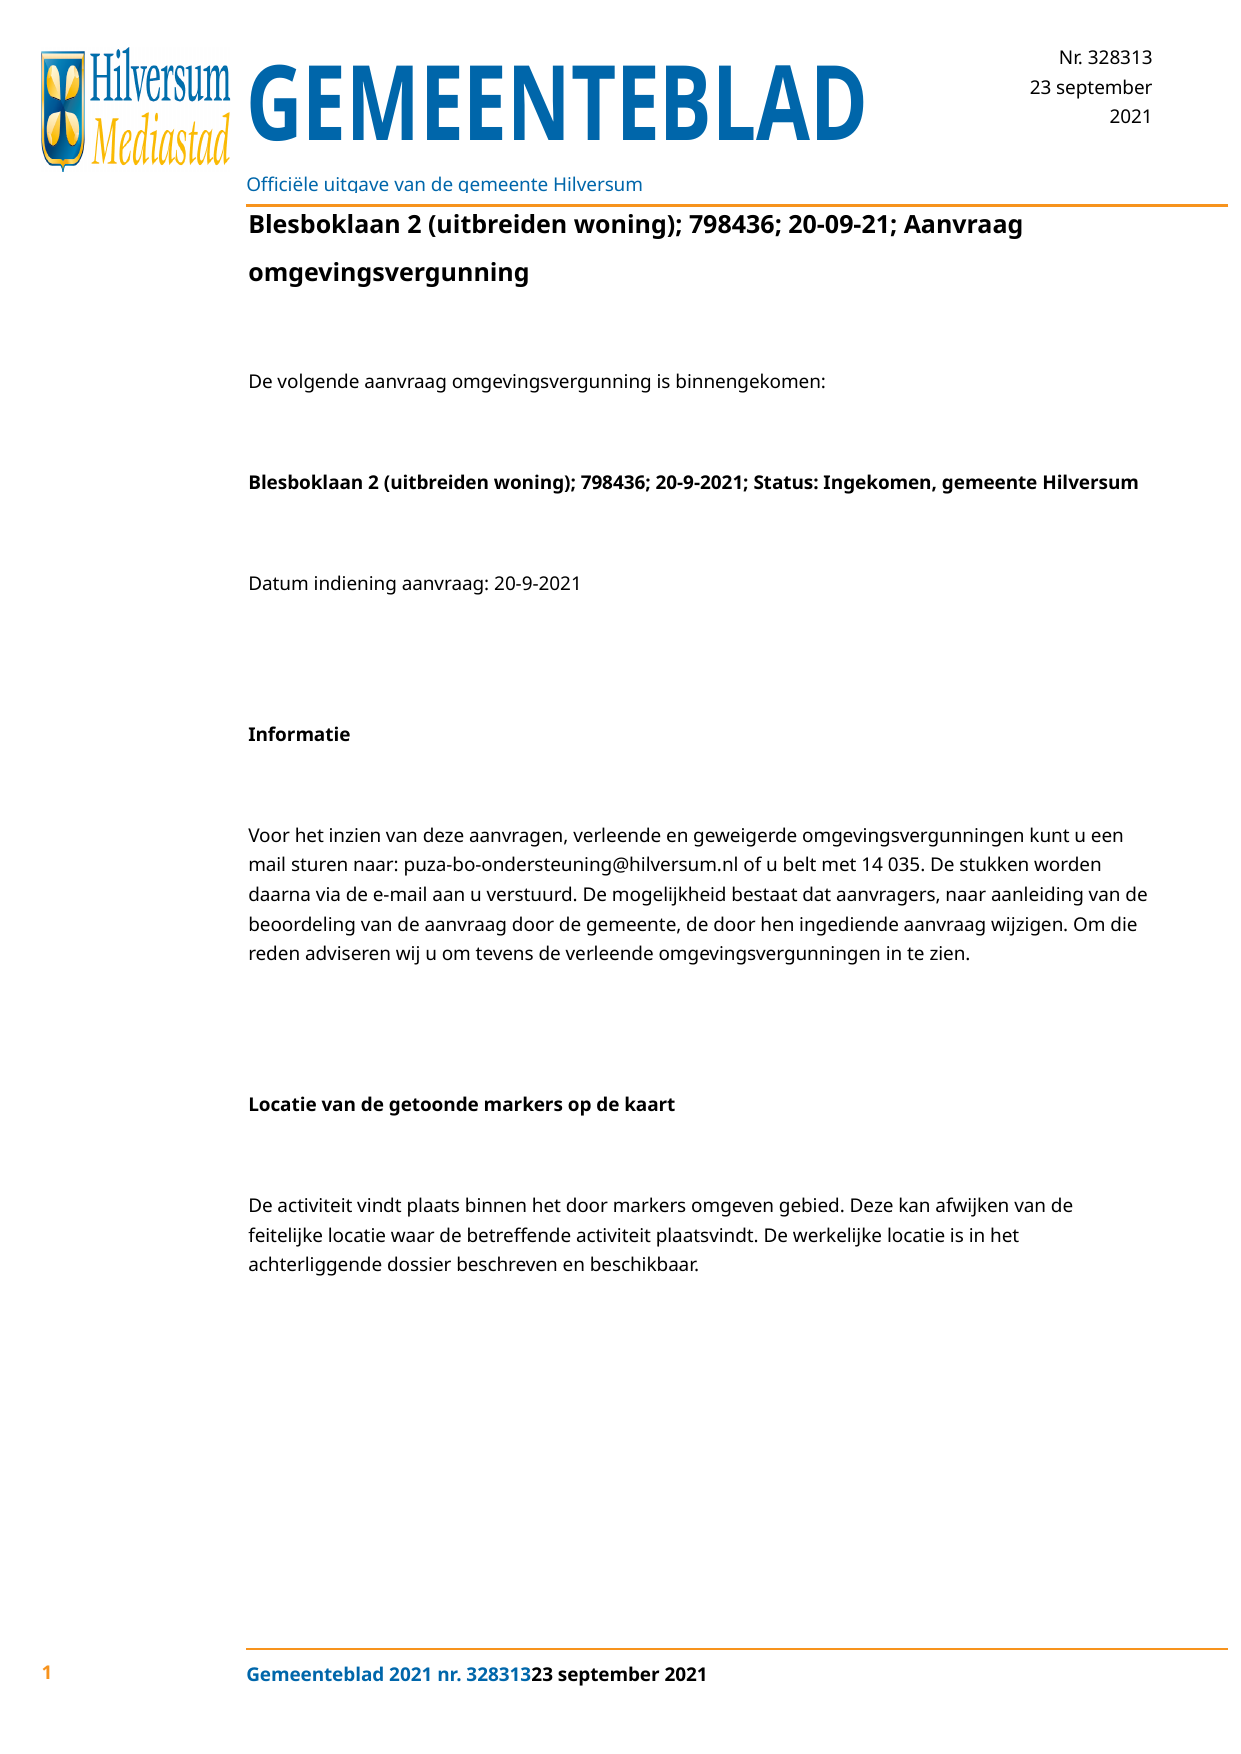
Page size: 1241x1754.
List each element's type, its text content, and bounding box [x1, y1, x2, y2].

text Datum indiening aanvraag: 20-9-2021 [248, 570, 1152, 596]
text Voor het inzien van deze aanvragen, verleende en geweigerde omgevingsvergunningen kunt u een mail sturen naar: puza-bo-ondersteuning@hilversum.nl of u belt met 14 035. De stukken worden daarna via de e-mail aan u verstuurd. De mogelijkheid bestaat dat aanvragers, naar aanleiding van de beoordeling van de aanvraag door de gemeente, de door hen ingediende aanvraag wijzigen. Om die reden adviseren wij u om tevens de verleende omgevingsvergunningen in te zien. [248, 822, 1152, 966]
text Blesboklaan 2 (uitbreiden woning); 798436; 20-9-2021; Status: Ingekomen, gemeente Hilversum [248, 469, 1152, 495]
text Blesboklaan 2 (uitbreiden woning); 798436; 20-09-21; Aanvraag omgevingsvergunning [248, 207, 1152, 288]
picture [41, 47, 231, 172]
text De volgende aanvraag omgevingsvergunning is binnengekomen: [248, 368, 1152, 394]
text Informatie [248, 721, 1152, 747]
text De activiteit vindt plaats binnen het door markers omgeven gebied. Deze kan afwijken van de feitelijke locatie waar de betreffende activiteit plaatsvindt. De werkelijke locatie is in het achterliggende dossier beschreven en beschikbaar. [248, 1192, 1152, 1277]
text Locatie van de getoonde markers op de kaart [248, 1092, 1152, 1117]
